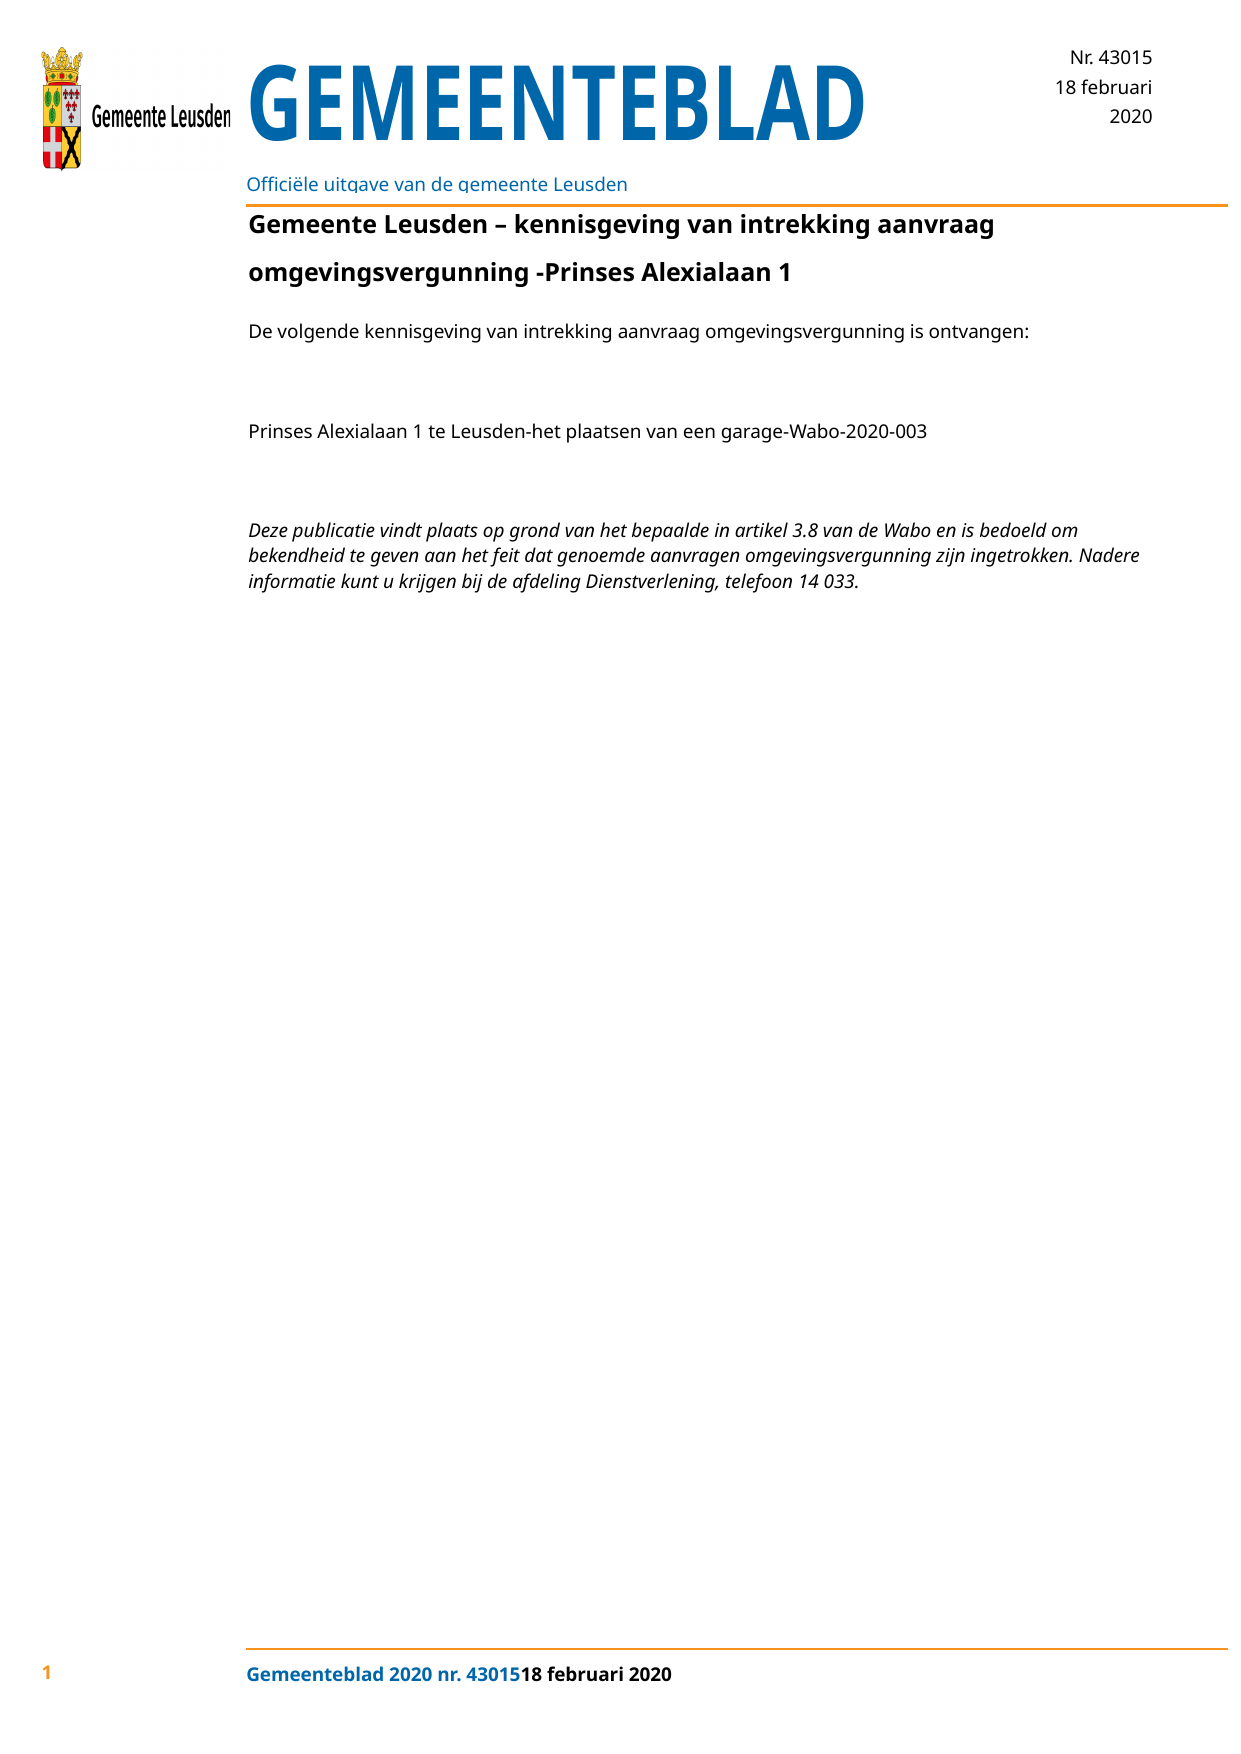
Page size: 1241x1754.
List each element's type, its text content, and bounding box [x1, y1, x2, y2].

text Deze publicatie vindt plaats op grond van het bepaalde in artikel 3.8 van de Wabo en is bedoeld om bekendheid te geven aan het feit dat genoemde aanvragen omgevingsvergunning zijn ingetrokken. Nadere informatie kunt u krijgen bij de afdeling Dienstverlening, telefoon 14 033. [248, 517, 1152, 594]
text De volgende kennisgeving van intrekking aanvraag omgevingsvergunning is ontvangen: [248, 318, 1152, 344]
text Prinses Alexialaan 1 te Leusden-het plaatsen van een garage-Wabo-2020-003 [248, 419, 1152, 444]
picture [41, 47, 231, 172]
text Gemeente Leusden – kennisgeving van intrekking aanvraag omgevingsvergunning -Prinses Alexialaan 1 [248, 207, 1152, 288]
